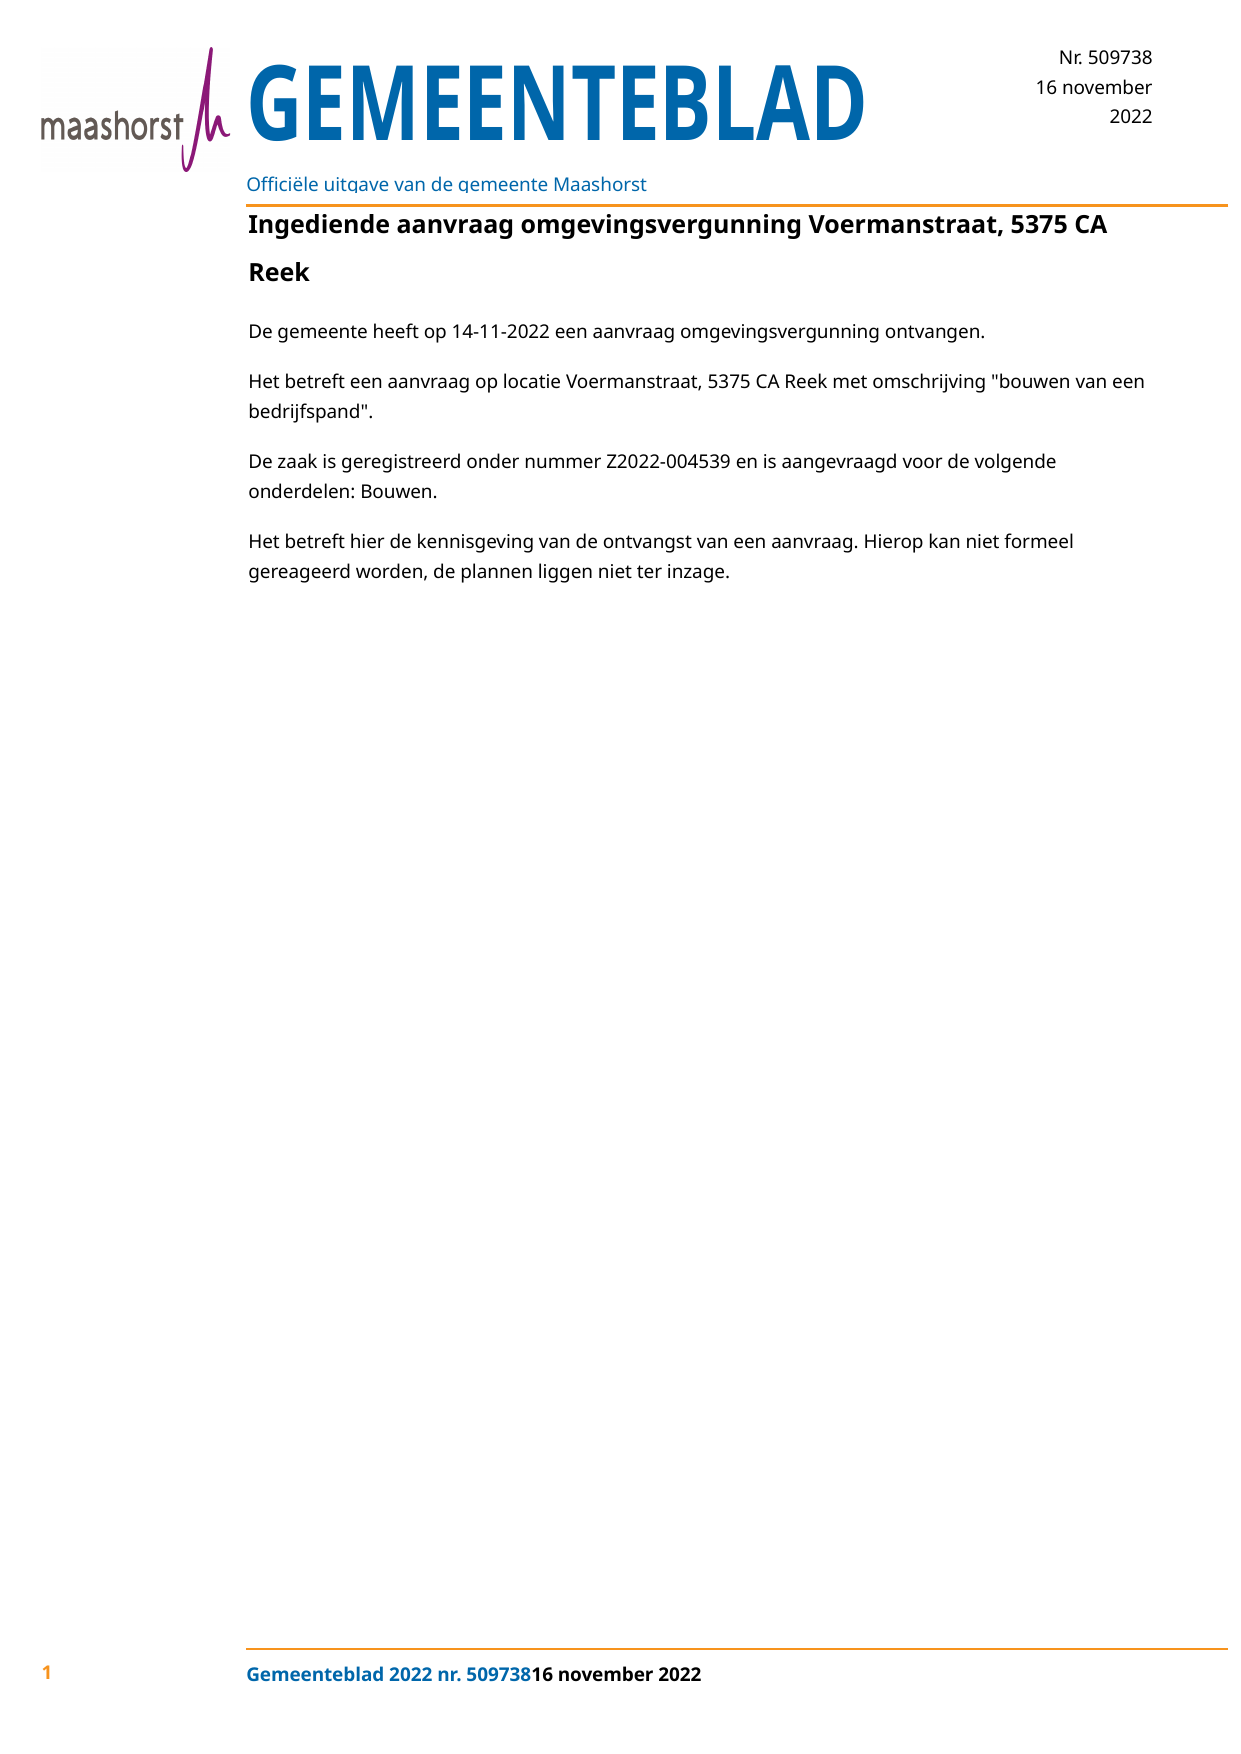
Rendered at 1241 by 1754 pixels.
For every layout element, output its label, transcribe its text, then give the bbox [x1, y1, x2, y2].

text Het betreft hier de kennisgeving van de ontvangst van een aanvraag. Hierop kan niet formeel gereageerd worden, de plannen liggen niet ter inzage. [248, 528, 1152, 584]
text De zaak is geregistreerd onder nummer Z2022-004539 en is aangevraagd voor de volgende onderdelen: Bouwen. [248, 448, 1152, 504]
text De gemeente heeft op 14-11-2022 een aanvraag omgevingsvergunning ontvangen. [248, 318, 1152, 344]
text Het betreft een aanvraag op locatie Voermanstraat, 5375 CA Reek met omschrijving "bouwen van een bedrijfspand". [248, 368, 1152, 424]
picture [41, 47, 231, 172]
text Ingediende aanvraag omgevingsvergunning Voermanstraat, 5375 CA Reek [248, 207, 1152, 288]
